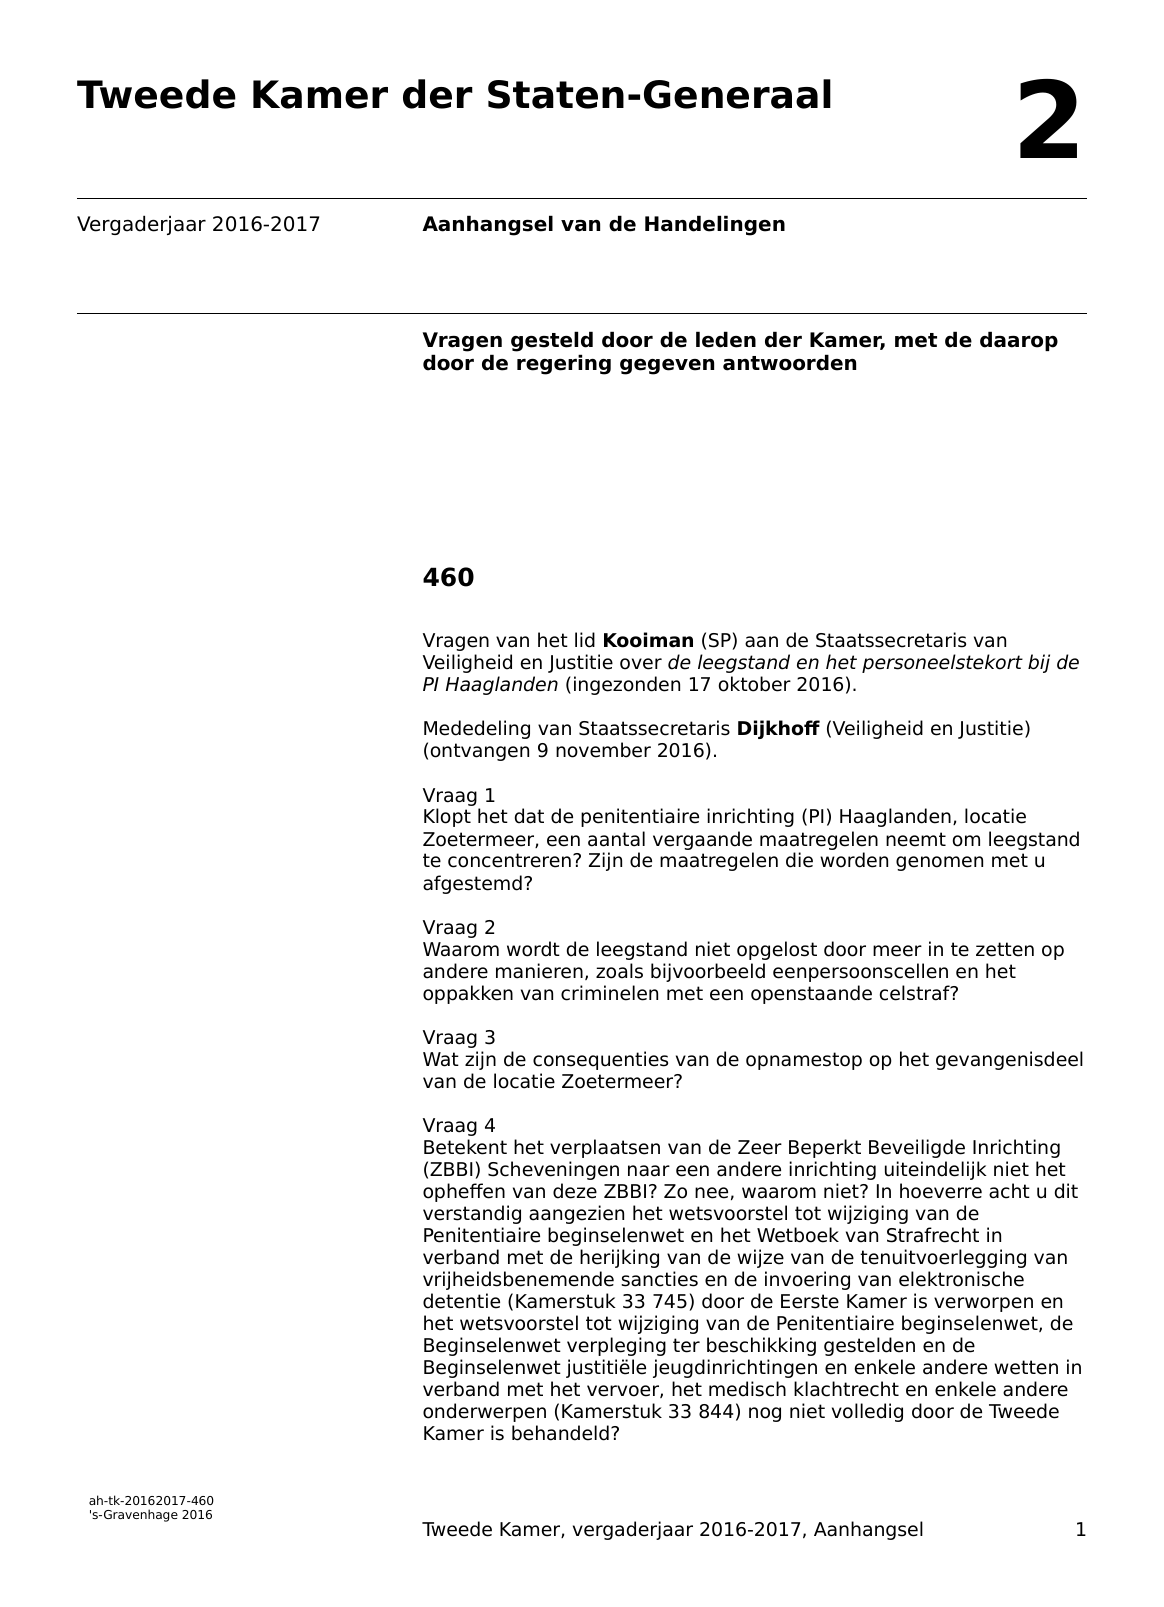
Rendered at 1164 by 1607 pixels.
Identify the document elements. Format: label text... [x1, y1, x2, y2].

table_header 2 [886, 59, 1087, 198]
table_cell Vragen gesteld door de leden der Kamer, met de daarop door de regering gegeven antwoorden [422, 314, 1087, 375]
text Betekent het verplaatsen van de Zeer Beperkt Beveiligde Inrichting (ZBBI) Scheveningen naar een andere inrichting uiteindelijk niet het opheffen van deze ZBBI? Zo nee, waarom niet? In hoeverre acht u dit verstandig aangezien het wetsvoorstel tot wijziging van de Penitentiaire beginselenwet en het Wetboek van Strafrecht in verband met de herijking van de wijze van de tenuitvoerlegging van vrijheidsbenemende sancties en de invoering van elektronische detentie (Kamerstuk 33 745) door de Eerste Kamer is verworpen en het wetsvoorstel tot wijziging van de Penitentiaire beginselenwet, de Beginselenwet verpleging ter beschikking gestelden en de Beginselenwet justitiële jeugdinrichtingen en enkele andere wetten in verband met het vervoer, het medisch klachtrecht en enkele andere onderwerpen (Kamerstuk 33 844) nog niet volledig door de Tweede Kamer is behandeld? [422, 1137, 1087, 1444]
text 's-Gravenhage 2016 [88, 1508, 323, 1522]
text 460 [422, 563, 1087, 592]
text Vragen van het lid Kooiman (SP) aan de Staatssecretaris van Veiligheid en Justitie over de leegstand en het personeelstekort bij de PI Haaglanden (ingezonden 17 oktober 2016). [422, 630, 1087, 696]
text Mededeling van Staatssecretaris Dijkhoff (Veiligheid en Justitie) (ontvangen 9 november 2016). [422, 718, 1087, 762]
table_cell [77, 314, 422, 375]
text Vraag 3 [422, 1027, 1087, 1049]
text ah-tk-20162017-460 [88, 1494, 323, 1508]
text Vraag 2 [422, 917, 1087, 938]
text Vraag 4 [422, 1115, 1087, 1137]
table_cell Aanhangsel van de Handelingen [422, 199, 1087, 313]
text Vraag 1 [422, 784, 1087, 806]
text Waarom wordt de leegstand niet opgelost door meer in te zetten op andere manieren, zoals bijvoorbeeld eenpersoonscellen en het oppakken van criminelen met een openstaande celstraf? [422, 938, 1087, 1004]
table_header Tweede Kamer der Staten-Generaal [77, 59, 886, 198]
table_cell Vergaderjaar 2016-2017 [77, 199, 422, 313]
text Klopt het dat de penitentiaire inrichting (PI) Haaglanden, locatie Zoetermeer, een aantal vergaande maatregelen neemt om leegstand te concentreren? Zijn de maatregelen die worden genomen met u afgestemd? [422, 806, 1087, 894]
text Wat zijn de consequenties van de opnamestop op het gevangenisdeel van de locatie Zoetermeer? [422, 1049, 1087, 1093]
